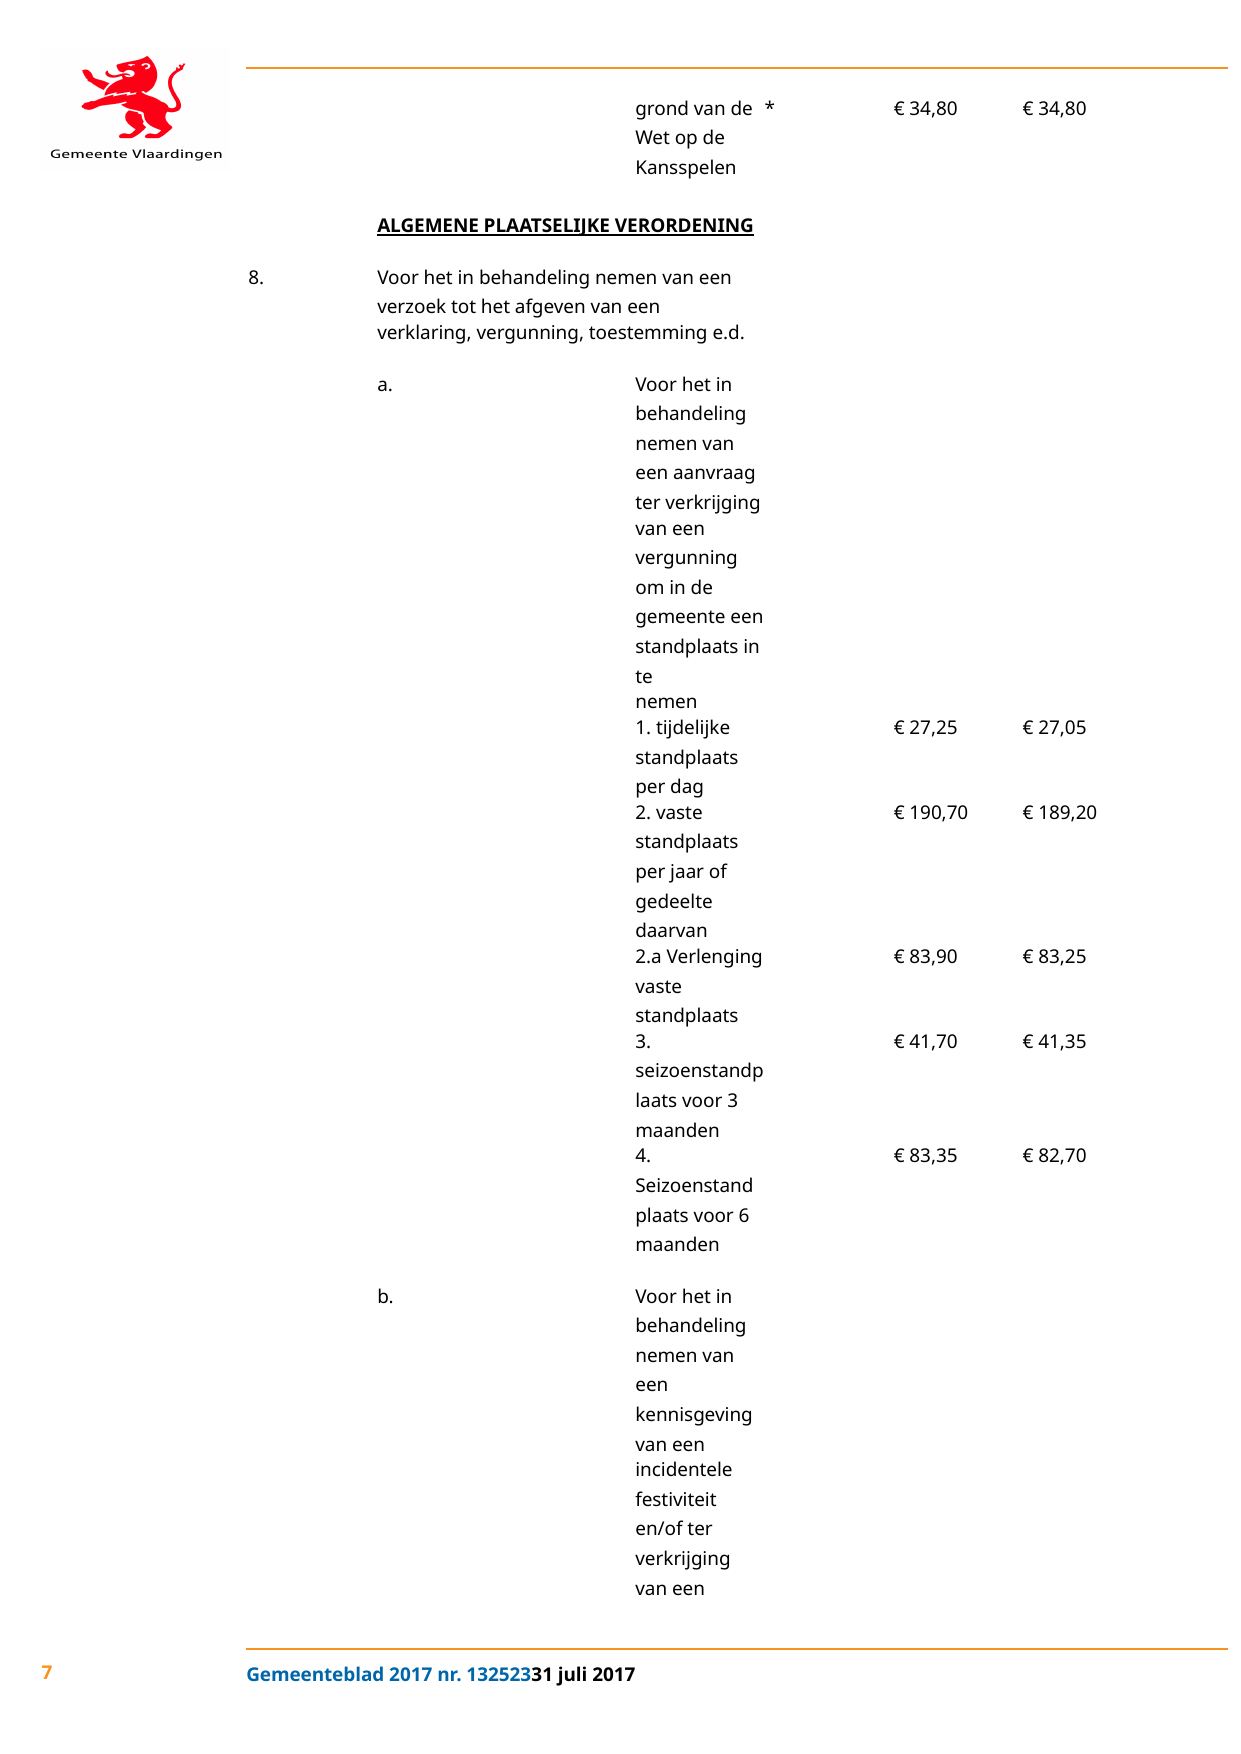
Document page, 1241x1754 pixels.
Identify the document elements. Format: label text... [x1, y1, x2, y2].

table_cell 1. tijdelijke standplaats per dag [635, 714, 764, 799]
table_cell [764, 371, 893, 515]
table_cell [894, 1257, 1022, 1283]
table_cell € 190,70 [894, 799, 1022, 943]
table_cell [248, 515, 377, 688]
table_cell [506, 1283, 635, 1456]
table_cell [894, 689, 1022, 714]
table_cell € 41,70 [894, 1028, 1022, 1143]
table_cell [248, 1283, 377, 1456]
table_cell [506, 1028, 635, 1143]
table_cell [248, 714, 377, 799]
table_cell € 83,25 [1023, 943, 1152, 1028]
table_cell [248, 1143, 377, 1257]
table_cell Voor het in behandeling nemen van een aanvraag ter verkrijging [635, 371, 764, 515]
table_cell [764, 714, 893, 799]
table_cell € 83,35 [894, 1143, 1022, 1257]
table_cell [248, 95, 377, 180]
table_cell [377, 1456, 506, 1601]
table_cell [506, 799, 635, 943]
table_cell [506, 95, 635, 180]
picture [41, 47, 231, 172]
table_cell [377, 1028, 506, 1143]
table_cell [377, 799, 506, 943]
table_cell [764, 515, 893, 688]
table_cell [635, 238, 764, 264]
table_cell [506, 1143, 635, 1257]
table_cell [506, 345, 635, 371]
table_cell 8. [248, 264, 377, 319]
table_cell van een vergunning om in de gemeente een standplaats in te [635, 515, 764, 688]
table_cell [764, 689, 893, 714]
table_cell incidentele festiviteit en/of ter verkrijging van een [635, 1456, 764, 1601]
table_cell [635, 345, 764, 371]
table_cell grond van de Wet op de Kansspelen [635, 95, 764, 180]
table_cell [764, 799, 893, 943]
table_cell [1023, 1283, 1152, 1456]
table_cell [894, 319, 1022, 345]
table_cell [764, 1257, 893, 1283]
table_cell [764, 1283, 893, 1456]
table_cell € 41,35 [1023, 1028, 1152, 1143]
table_cell € 27,25 [894, 714, 1022, 799]
table_cell [1023, 515, 1152, 688]
table_cell [248, 799, 377, 943]
table_cell [1023, 319, 1152, 345]
table_cell € 189,20 [1023, 799, 1152, 943]
table_cell [377, 345, 506, 371]
table_cell [248, 1456, 377, 1601]
table_header [894, 213, 1022, 238]
table_cell [764, 943, 893, 1028]
table_cell [1023, 371, 1152, 515]
table_cell [248, 345, 377, 371]
table_cell [377, 95, 506, 180]
table_cell [377, 238, 506, 264]
table_cell [1023, 345, 1152, 371]
table_cell [894, 264, 1022, 319]
table_cell Voor het in behandeling nemen van een verzoek tot het afgeven van een [377, 264, 764, 319]
table_cell [248, 238, 377, 264]
table_cell [764, 1456, 893, 1601]
table_cell [506, 689, 635, 714]
table_cell [764, 1143, 893, 1257]
table_cell [377, 1143, 506, 1257]
table_cell 3. seizoenstandplaats voor 3 maanden [635, 1028, 764, 1143]
table_cell [377, 1257, 506, 1283]
table_cell [894, 371, 1022, 515]
table_cell [764, 319, 893, 345]
table_cell 2. vaste standplaats per jaar of gedeelte daarvan [635, 799, 764, 943]
table_cell [1023, 238, 1152, 264]
table_cell verklaring, vergunning, toestemming e.d. [377, 319, 764, 345]
table_cell [764, 345, 893, 371]
table_cell [248, 943, 377, 1028]
table_cell [1023, 689, 1152, 714]
table_cell [377, 515, 506, 688]
table_cell [248, 371, 377, 515]
table_cell [1023, 1456, 1152, 1601]
table_cell b. [377, 1283, 506, 1456]
table_cell [506, 238, 635, 264]
table_header [248, 213, 377, 238]
table_cell [248, 689, 377, 714]
table_cell [1023, 1257, 1152, 1283]
table_cell [506, 371, 635, 515]
table_cell [764, 238, 893, 264]
table_cell [248, 1257, 377, 1283]
table_cell [248, 319, 377, 345]
table_cell [506, 515, 635, 688]
table_cell € 34,80 [894, 95, 1022, 180]
table_cell Voor het in behandeling nemen van een kennisgeving van een [635, 1283, 764, 1456]
table_cell [248, 1028, 377, 1143]
table_cell [1023, 264, 1152, 319]
table_cell € 82,70 [1023, 1143, 1152, 1257]
table_cell 2.a Verlenging vaste standplaats [635, 943, 764, 1028]
table_cell [764, 264, 893, 319]
table_cell [894, 1283, 1022, 1456]
table_cell € 34,80 [1023, 95, 1152, 180]
table_cell € 27,05 [1023, 714, 1152, 799]
table_cell [506, 1257, 635, 1283]
table_cell [894, 1456, 1022, 1601]
table_cell [894, 238, 1022, 264]
table_cell * [764, 95, 893, 180]
table_cell [894, 345, 1022, 371]
table_cell a. [377, 371, 506, 515]
table_cell € 83,90 [894, 943, 1022, 1028]
table_cell [506, 943, 635, 1028]
table_cell [377, 714, 506, 799]
table_header [764, 213, 893, 238]
table_header [1023, 213, 1152, 238]
table_cell nemen [635, 689, 764, 714]
table_cell [377, 943, 506, 1028]
table_cell [506, 714, 635, 799]
table_cell 4. Seizoenstandplaats voor 6 maanden [635, 1143, 764, 1257]
table_cell [894, 515, 1022, 688]
table_header ALGEMENE PLAATSELIJKE VERORDENING [377, 213, 764, 238]
table_cell [764, 1028, 893, 1143]
table_cell [506, 1456, 635, 1601]
table_cell [377, 689, 506, 714]
table_cell [635, 1257, 764, 1283]
